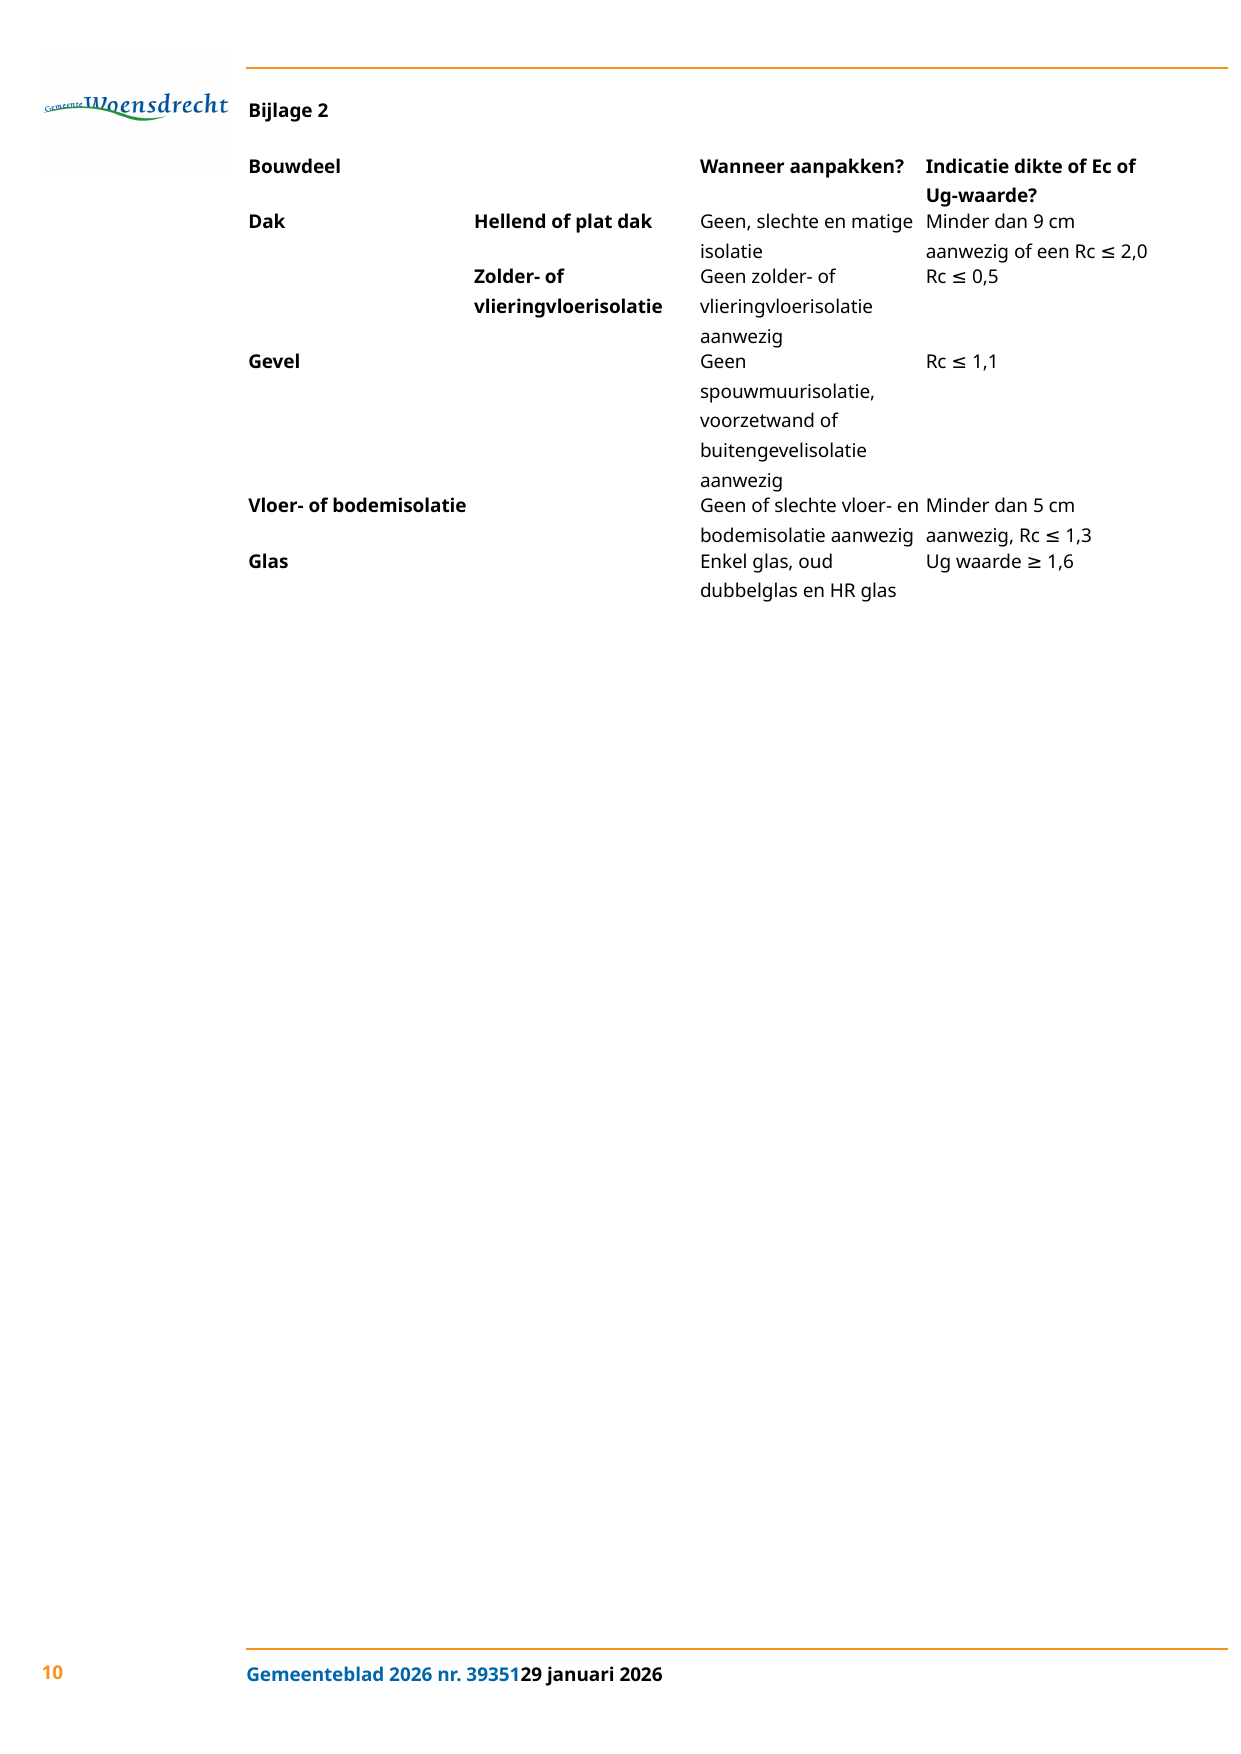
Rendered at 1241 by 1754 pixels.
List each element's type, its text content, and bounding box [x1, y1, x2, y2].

table_header Indicatie dikte of Ec of Ug-waarde? [926, 153, 1152, 208]
table_cell Ug waarde ≥ 1,6 [926, 548, 1152, 603]
table_cell Rc ≤ 0,5 [926, 264, 1152, 348]
table_cell Glas [248, 548, 700, 603]
table_cell Minder dan 5 cm aanwezig, Rc ≤ 1,3 [926, 493, 1152, 548]
table_cell Dak [248, 208, 474, 348]
table_cell Geen, slechte en matige isolatie [700, 208, 926, 264]
table_cell Geen of slechte vloer- en bodemisolatie aanwezig [700, 493, 926, 548]
picture [41, 47, 231, 172]
table_cell Rc ≤ 1,1 [926, 349, 1152, 493]
text Bijlage 2 [248, 95, 1152, 123]
table_header Wanneer aanpakken? [700, 153, 926, 208]
table_cell Minder dan 9 cm aanwezig of een Rc ≤ 2,0 [926, 208, 1152, 264]
table_cell Vloer- of bodemisolatie [248, 493, 700, 548]
table_cell Hellend of plat dak [474, 208, 700, 264]
table_cell Zolder- of vlieringvloerisolatie [474, 264, 700, 348]
table_cell Geen spouwmuurisolatie, voorzetwand of buitengevelisolatie aanwezig [700, 349, 926, 493]
table_cell Geen zolder- of vlieringvloerisolatie aanwezig [700, 264, 926, 348]
table_cell Gevel [248, 349, 700, 493]
table_header Bouwdeel [248, 153, 700, 208]
table_cell Enkel glas, oud dubbelglas en HR glas [700, 548, 926, 603]
